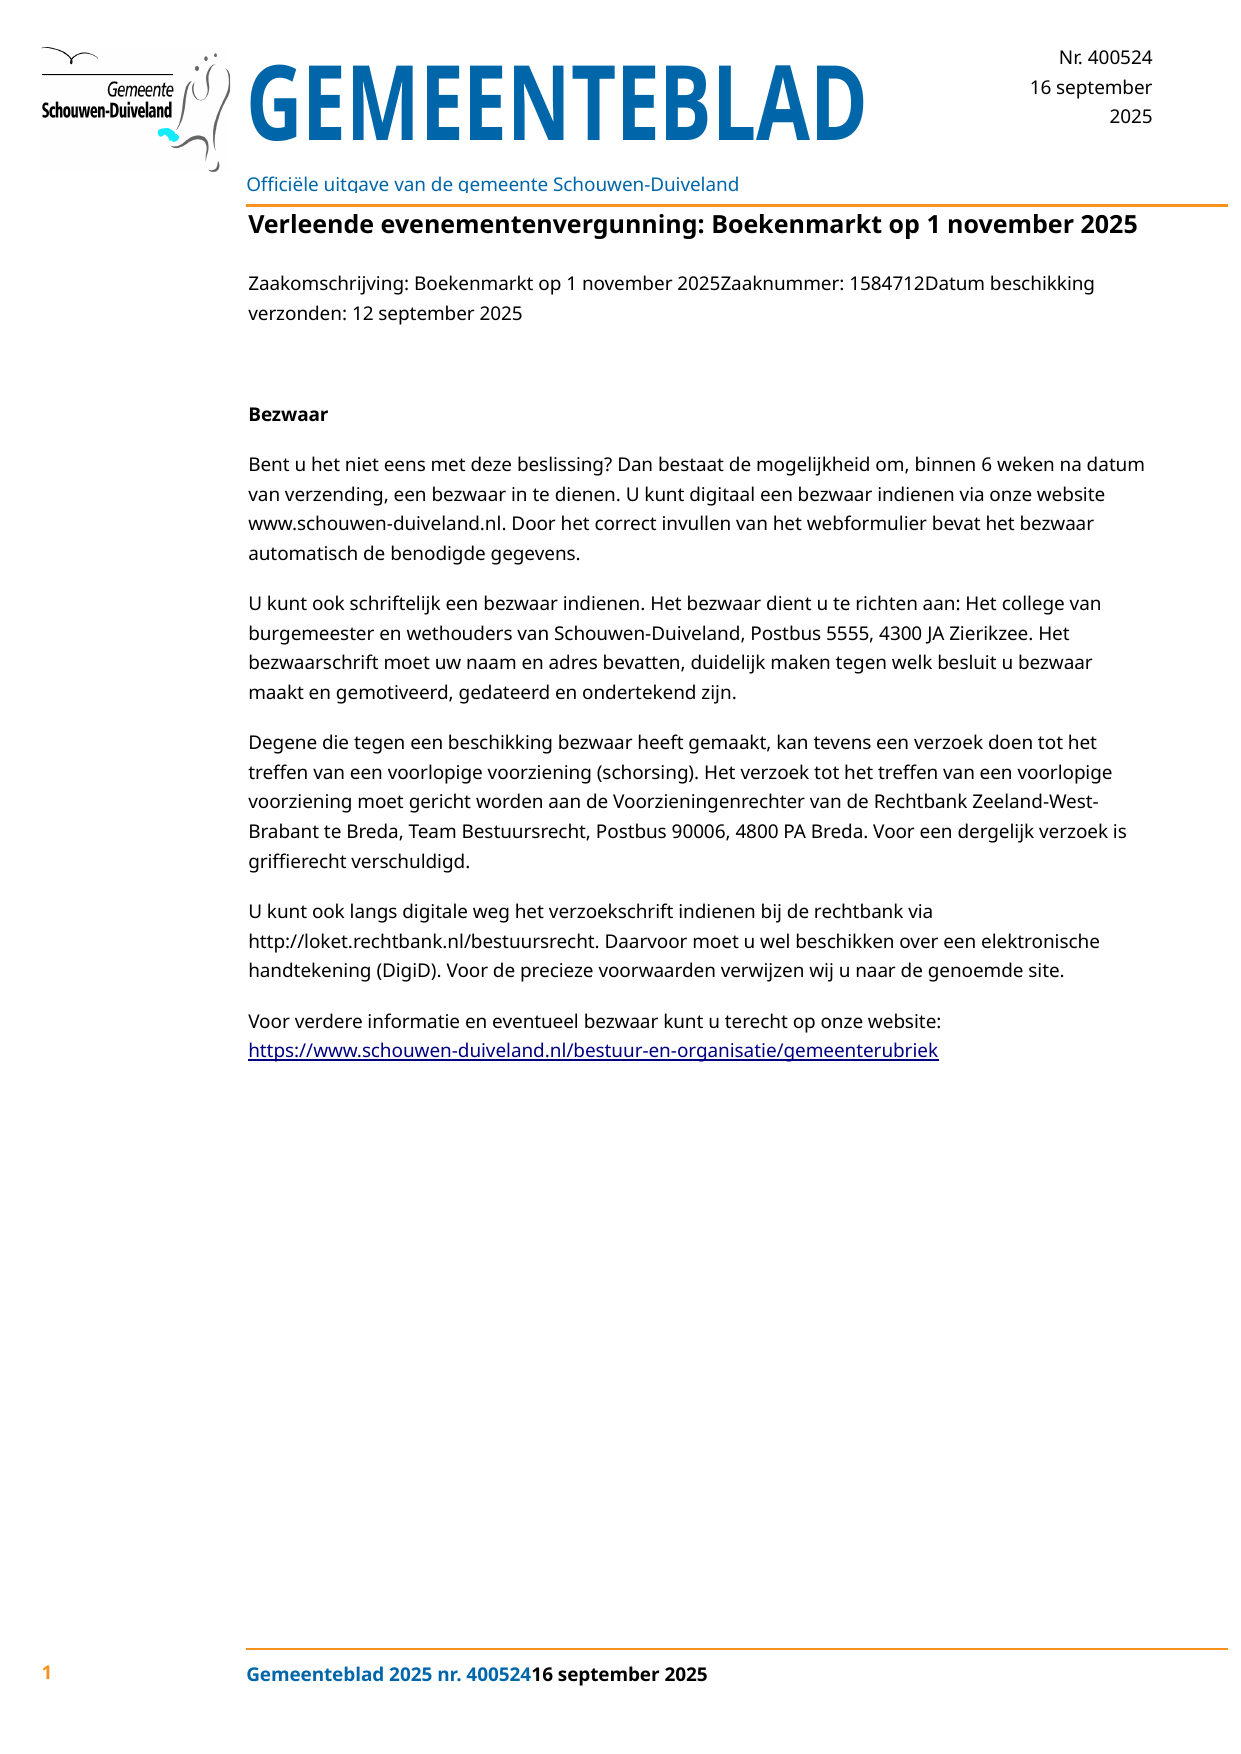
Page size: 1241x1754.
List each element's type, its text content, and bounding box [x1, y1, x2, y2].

picture [41, 47, 231, 172]
text Bent u het niet eens met deze beslissing? Dan bestaat de mogelijkheid om, binnen 6 weken na datum van verzending, een bezwaar in te dienen. U kunt digitaal een bezwaar indienen via onze website www.schouwen-duiveland.nl. Door het correct invullen van het webformulier bevat het bezwaar automatisch de benodigde gegevens. [248, 451, 1152, 566]
text U kunt ook langs digitale weg het verzoekschrift indienen bij de rechtbank via http://loket.rechtbank.nl/bestuursrecht. Daarvoor moet u wel beschikken over een elektronische handtekening (DigiD). Voor de precieze voorwaarden verwijzen wij u naar de genoemde site. [248, 898, 1152, 983]
text Degene die tegen een beschikking bezwaar heeft gemaakt, kan tevens een verzoek doen tot het treffen van een voorlopige voorziening (schorsing). Het verzoek tot het treffen van een voorlopige voorziening moet gericht worden aan de Voorzieningenrechter van de Rechtbank Zeeland-West-Brabant te Breda, Team Bestuursrecht, Postbus 90006, 4800 PA Breda. Voor een dergelijk verzoek is griffierecht verschuldigd. [248, 729, 1152, 873]
text U kunt ook schriftelijk een bezwaar indienen. Het bezwaar dient u te richten aan: Het college van burgemeester en wethouders van Schouwen-Duiveland, Postbus 5555, 4300 JA Zierikzee. Het bezwaarschrift moet uw naam en adres bevatten, duidelijk maken tegen welk besluit u bezwaar maakt en gemotiveerd, gedateerd en ondertekend zijn. [248, 590, 1152, 705]
text Bezwaar [248, 401, 1152, 426]
text Verleende evenementenvergunning: Boekenmarkt op 1 november 2025 [248, 207, 1152, 241]
text Voor verdere informatie en eventueel bezwaar kunt u terecht op onze website: https://www.schouwen-duiveland.nl/bestuur-en-organisatie/gemeenterubriek [248, 1008, 1152, 1063]
text Zaakomschrijving: Boekenmarkt op 1 november 2025Zaaknummer: 1584712Datum beschikking verzonden: 12 september 2025 [248, 270, 1152, 326]
